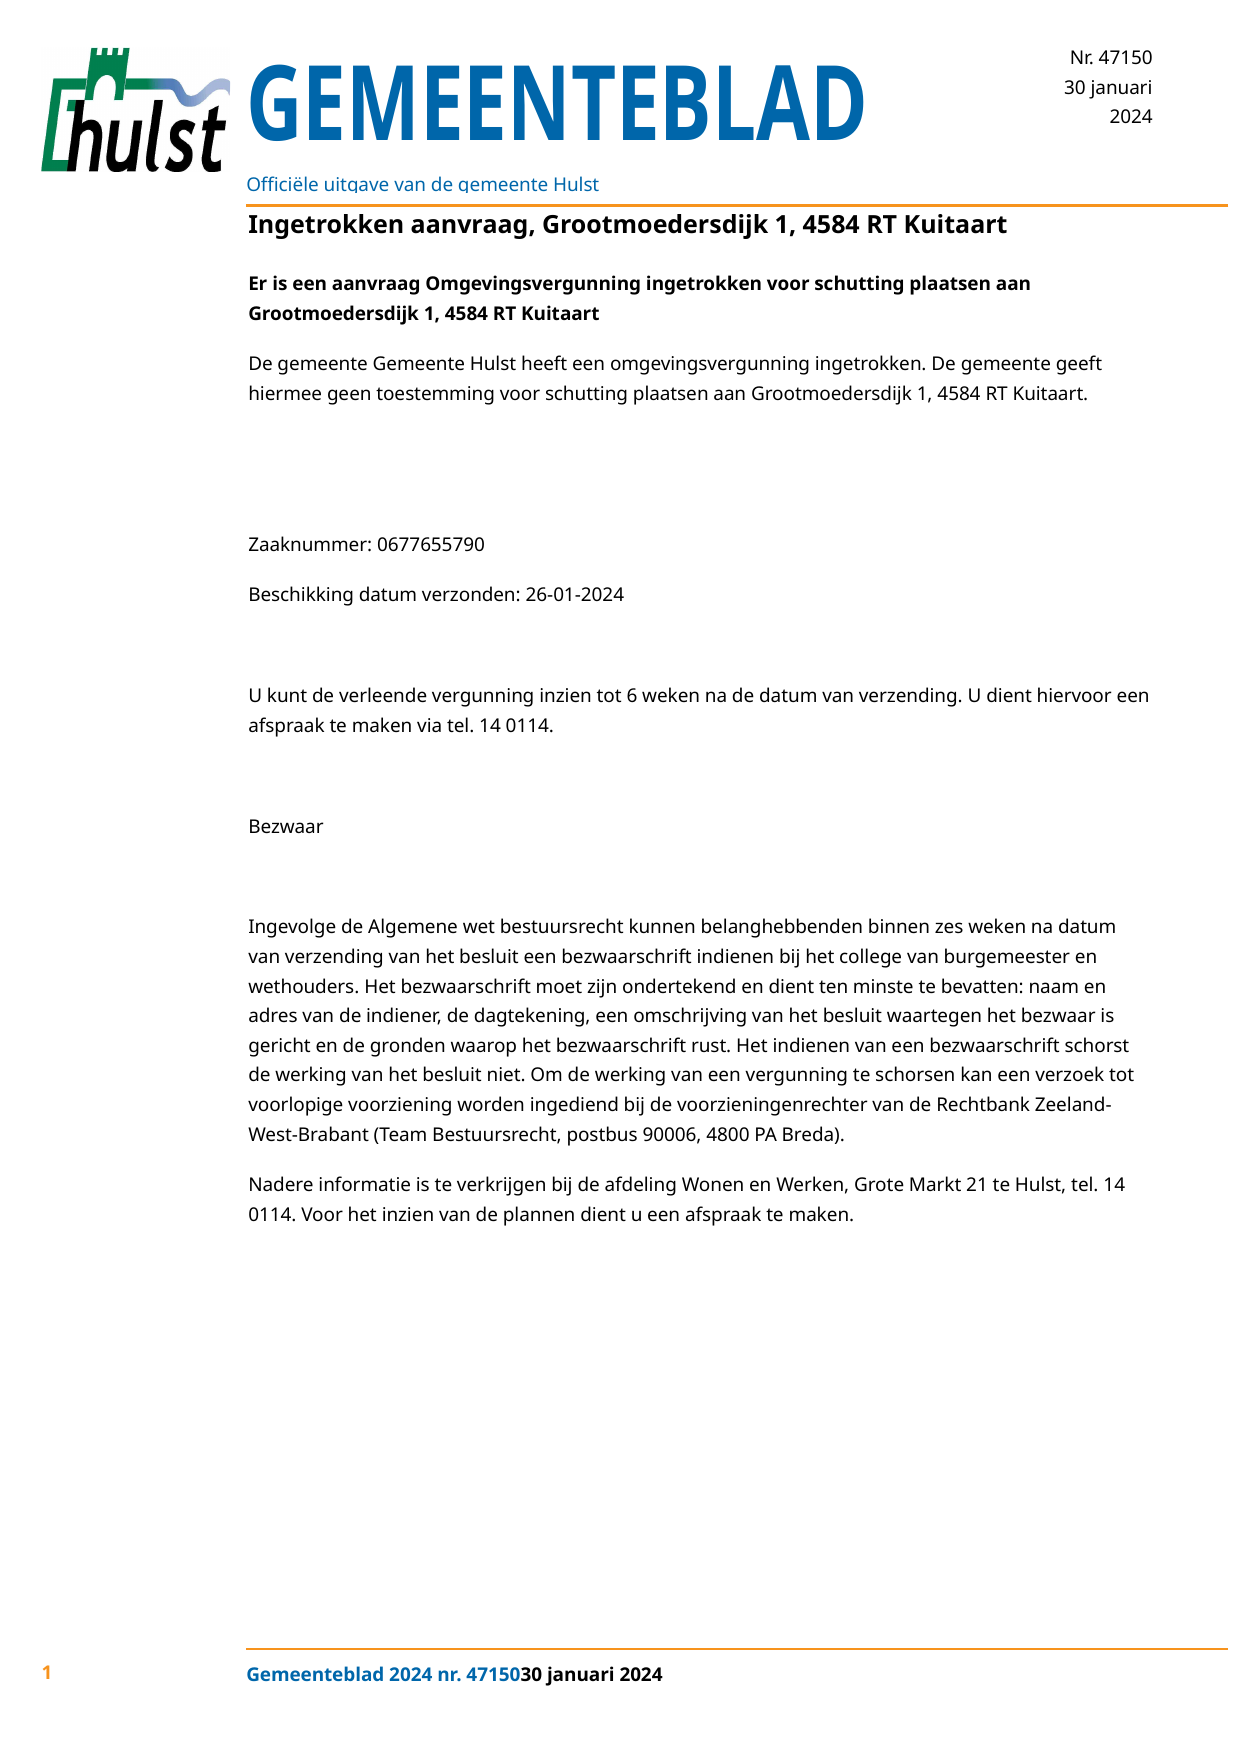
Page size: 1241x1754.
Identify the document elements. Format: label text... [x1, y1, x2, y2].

picture [41, 47, 231, 172]
text Beschikking datum verzonden: 26-01-2024 [248, 582, 1152, 607]
text Ingetrokken aanvraag, Grootmoedersdijk 1, 4584 RT Kuitaart [248, 207, 1152, 241]
text Nadere informatie is te verkrijgen bij de afdeling Wonen en Werken, Grote Markt 21 te Hulst, tel. 14 0114. Voor het inzien van de plannen dient u een afspraak te maken. [248, 1171, 1152, 1226]
text U kunt de verleende vergunning inzien tot 6 weken na de datum van verzending. U dient hiervoor een afspraak te maken via tel. 14 0114. [248, 682, 1152, 738]
text De gemeente Gemeente Hulst heeft een omgevingsvergunning ingetrokken. De gemeente geeft hiermee geen toestemming voor schutting plaatsen aan Grootmoedersdijk 1, 4584 RT Kuitaart. [248, 350, 1152, 406]
text Bezwaar [248, 813, 1152, 838]
text Ingevolge de Algemene wet bestuursrecht kunnen belanghebbenden binnen zes weken na datum van verzending van het besluit een bezwaarschrift indienen bij het college van burgemeester en wethouders. Het bezwaarschrift moet zijn ondertekend en dient ten minste te bevatten: naam en adres van de indiener, de dagtekening, een omschrijving van het besluit waartegen het bezwaar is gericht en de gronden waarop het bezwaarschrift rust. Het indienen van een bezwaarschrift schorst de werking van het besluit niet. Om de werking van een vergunning te schorsen kan een verzoek tot voorlopige voorziening worden ingediend bij de voorzieningenrechter van de Rechtbank Zeeland-West-Brabant (Team Bestuursrecht, postbus 90006, 4800 PA Breda). [248, 914, 1152, 1146]
text Er is een aanvraag Omgevingsvergunning ingetrokken voor schutting plaatsen aan Grootmoedersdijk 1, 4584 RT Kuitaart [248, 270, 1152, 326]
text Zaaknummer: 0677655790 [248, 531, 1152, 557]
